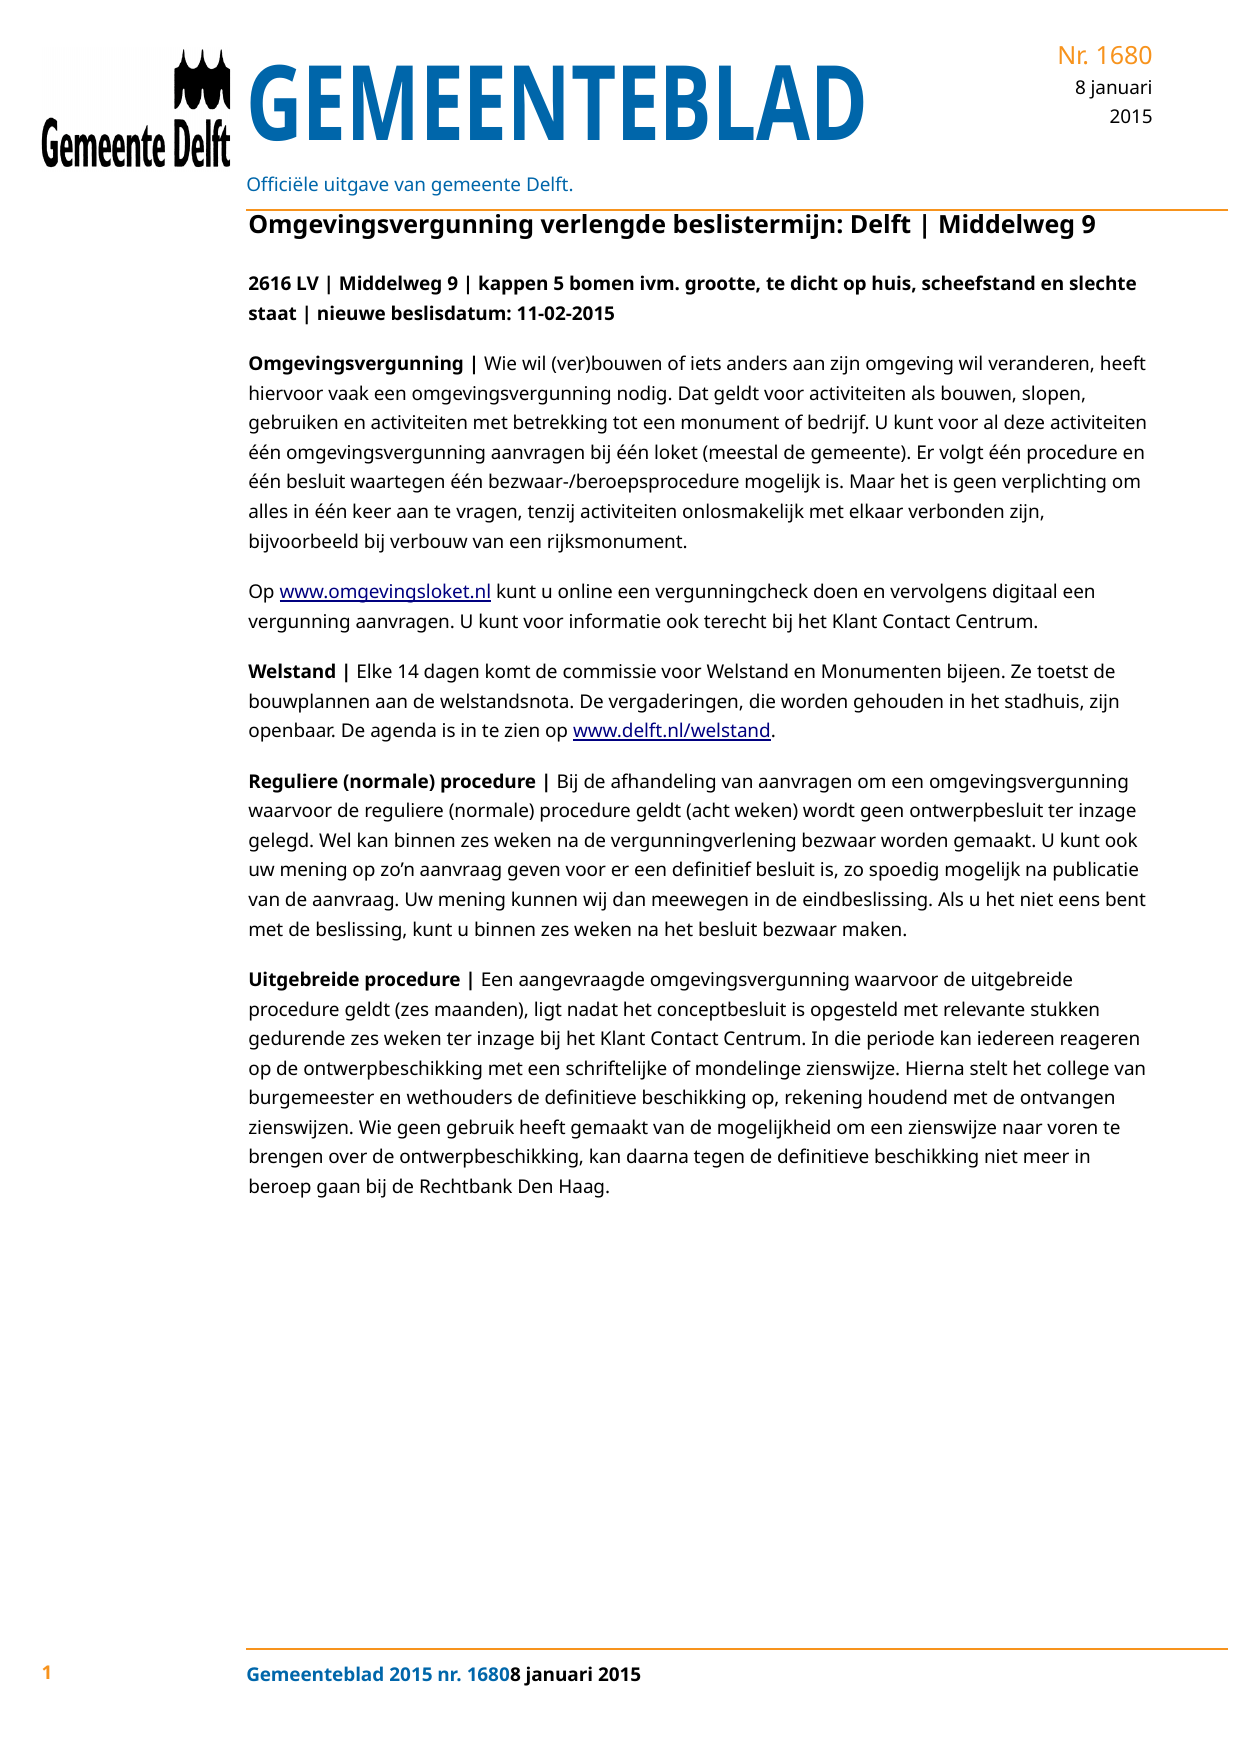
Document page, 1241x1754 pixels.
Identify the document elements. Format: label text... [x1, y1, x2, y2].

text Op www.omgevingsloket.nl kunt u online een vergunningcheck doen en vervolgens digitaal een vergunning aanvragen. U kunt voor informatie ook terecht bij het Klant Contact Centrum. [248, 578, 1152, 633]
text Uitgebreide procedure | Een aangevraagde omgevingsvergunning waarvoor de uitgebreide procedure geldt (zes maanden), ligt nadat het conceptbesluit is opgesteld met relevante stukken gedurende zes weken ter inzage bij het Klant Contact Centrum. In die periode kan iedereen reageren op de ontwerpbeschikking met een schriftelijke of mondelinge zienswijze. Hierna stelt het college van burgemeester en wethouders de definitieve beschikking op, rekening houdend met de ontvangen zienswijzen. Wie geen gebruik heeft gemaakt van de mogelijkheid om een zienswijze naar voren te brengen over de ontwerpbeschikking, kan daarna tegen de definitieve beschikking niet meer in beroep gaan bij de Rechtbank Den Haag. [248, 966, 1152, 1199]
text Welstand | Elke 14 dagen komt de commissie voor Welstand en Monumenten bijeen. Ze toetst de bouwplannen aan de welstandsnota. De vergaderingen, die worden gehouden in het stadhuis, zijn openbaar. De agenda is in te zien op www.delft.nl/welstand. [248, 658, 1152, 743]
text Omgevingsvergunning verlengde beslistermijn: Delft | Middelweg 9 [248, 211, 1152, 241]
text 2616 LV | Middelweg 9 | kappen 5 bomen ivm. grootte, te dicht op huis, scheefstand en slechte staat | nieuwe beslisdatum: 11-02-2015 [248, 270, 1152, 326]
text Omgevingsvergunning | Wie wil (ver)bouwen of iets anders aan zijn omgeving wil veranderen, heeft hiervoor vaak een omgevingsvergunning nodig. Dat geldt voor activiteiten als bouwen, slopen, gebruiken en activiteiten met betrekking tot een monument of bedrijf. U kunt voor al deze activiteiten één omgevingsvergunning aanvragen bij één loket (meestal de gemeente). Er volgt één procedure en één besluit waartegen één bezwaar-/beroepsprocedure mogelijk is. Maar het is geen verplichting om alles in één keer aan te vragen, tenzij activiteiten onlosmakelijk met elkaar verbonden zijn, bijvoorbeeld bij verbouw van een rijksmonument. [248, 350, 1152, 553]
picture [41, 47, 231, 172]
text Reguliere (normale) procedure | Bij de afhandeling van aanvragen om een omgevingsvergunning waarvoor de reguliere (normale) procedure geldt (acht weken) wordt geen ontwerpbesluit ter inzage gelegd. Wel kan binnen zes weken na de vergunningverlening bezwaar worden gemaakt. U kunt ook uw mening op zo’n aanvraag geven voor er een definitief besluit is, zo spoedig mogelijk na publicatie van de aanvraag. Uw mening kunnen wij dan meewegen in de eindbeslissing. Als u het niet eens bent met de beslissing, kunt u binnen zes weken na het besluit bezwaar maken. [248, 768, 1152, 941]
